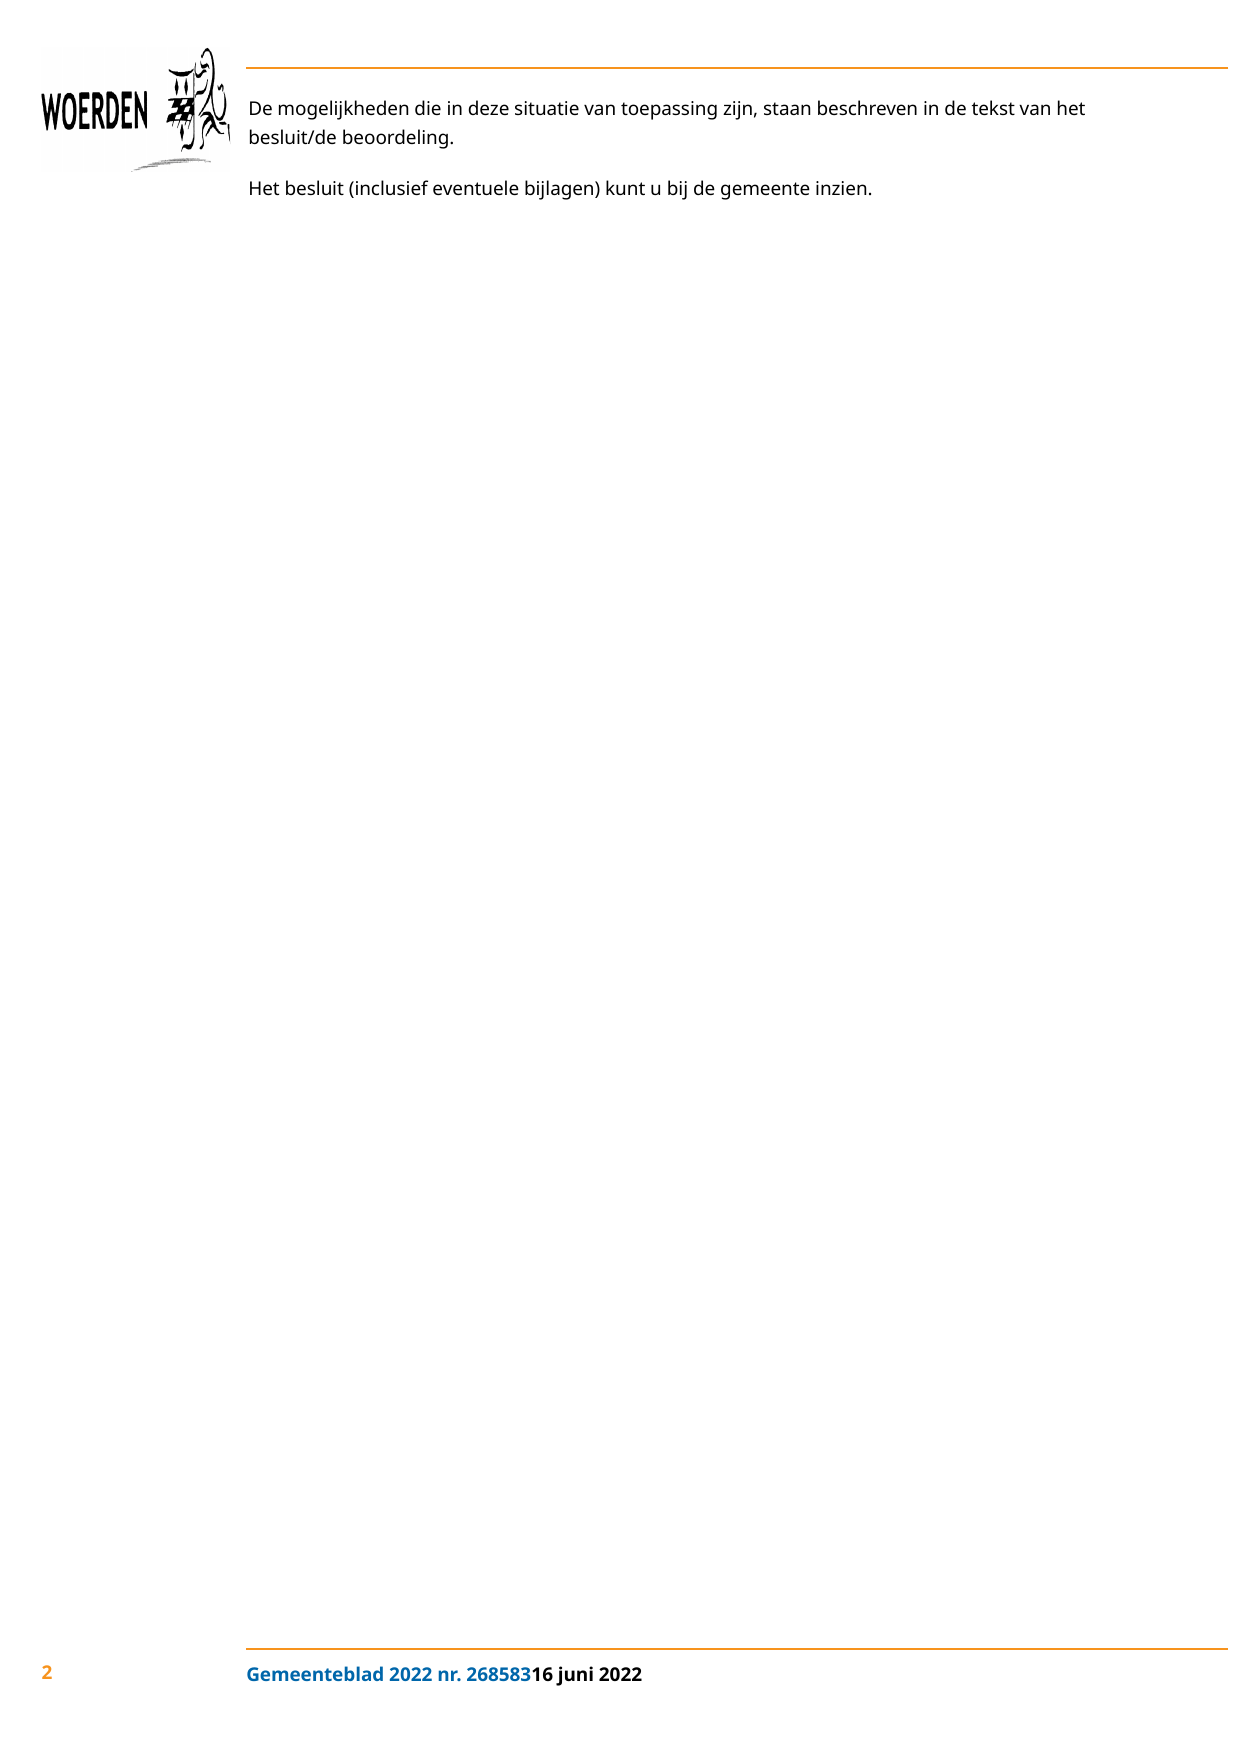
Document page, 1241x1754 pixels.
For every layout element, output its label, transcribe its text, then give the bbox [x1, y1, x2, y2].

text Het besluit (inclusief eventuele bijlagen) kunt u bij de gemeente inzien. [248, 175, 1152, 201]
text De mogelijkheden die in deze situatie van toepassing zijn, staan beschreven in de tekst van het besluit/de beoordeling. [248, 95, 1152, 150]
picture [41, 47, 231, 172]
